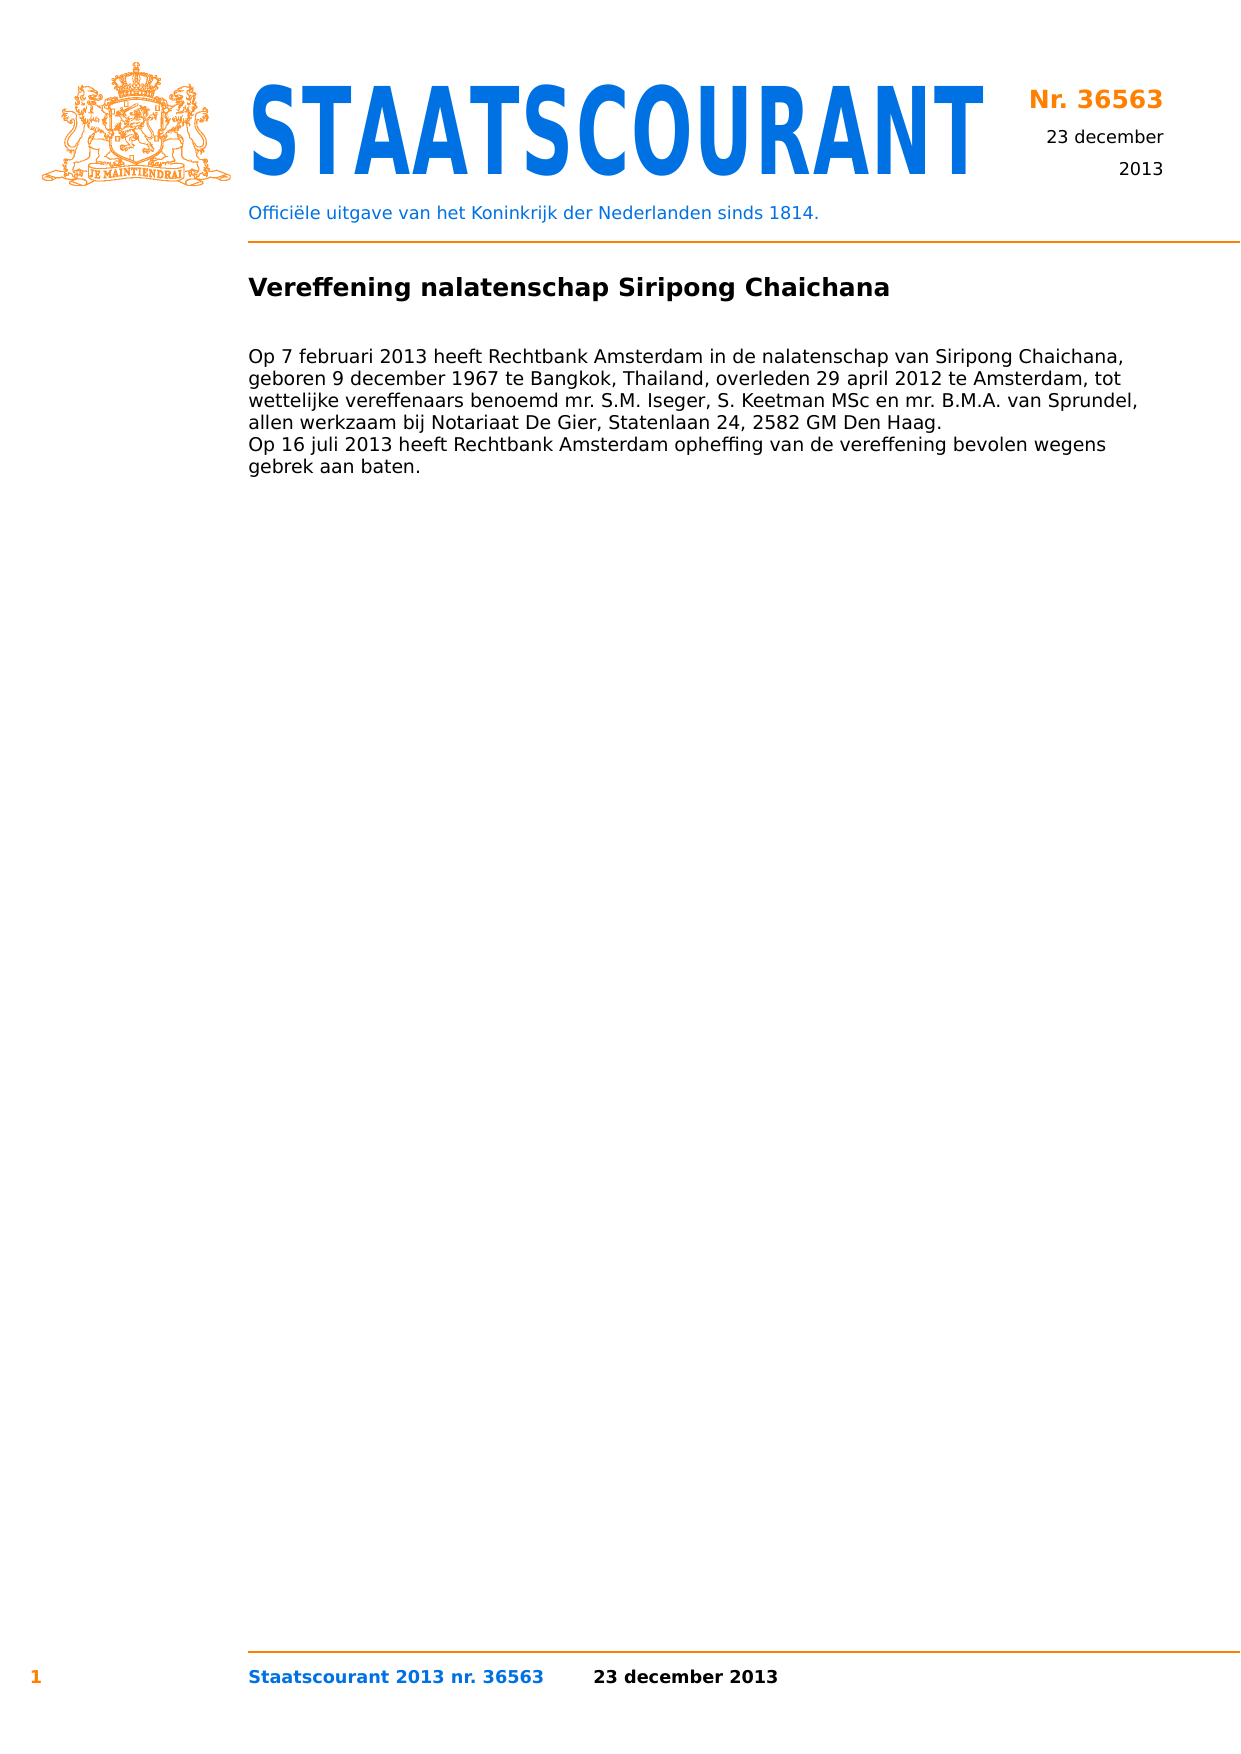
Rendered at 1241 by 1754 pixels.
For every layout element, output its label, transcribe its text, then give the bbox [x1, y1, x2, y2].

table_cell 2013 [998, 153, 1240, 203]
table_cell 23 december [998, 121, 1240, 153]
text Op 7 februari 2013 heeft Rechtbank Amsterdam in de nalatenschap van Siripong Chaichana, geboren 9 december 1967 te Bangkok, Thailand, overleden 29 april 2012 te Amsterdam, tot wettelijke vereffenaars benoemd mr. S.M. Iseger, S. Keetman MSc en mr. B.M.A. van Sprundel, allen werkzaam bij Notariaat De Gier, Statenlaan 24, 2582 GM Den Haag. [248, 346, 1163, 434]
table_header STAATSCOURANT [248, 62, 998, 203]
picture [41, 62, 231, 186]
text Op 16 juli 2013 heeft Rechtbank Amsterdam opheffing van de vereffening bevolen wegens gebrek aan baten. [248, 434, 1163, 478]
table_header Nr. 36563 [998, 62, 1240, 121]
subtitle Vereffening nalatenschap Siripong Chaichana [248, 273, 1163, 302]
table_header [25, 62, 248, 241]
table_cell Officiële uitgave van het Koninkrijk der Nederlanden sinds 1814. [248, 203, 1240, 241]
